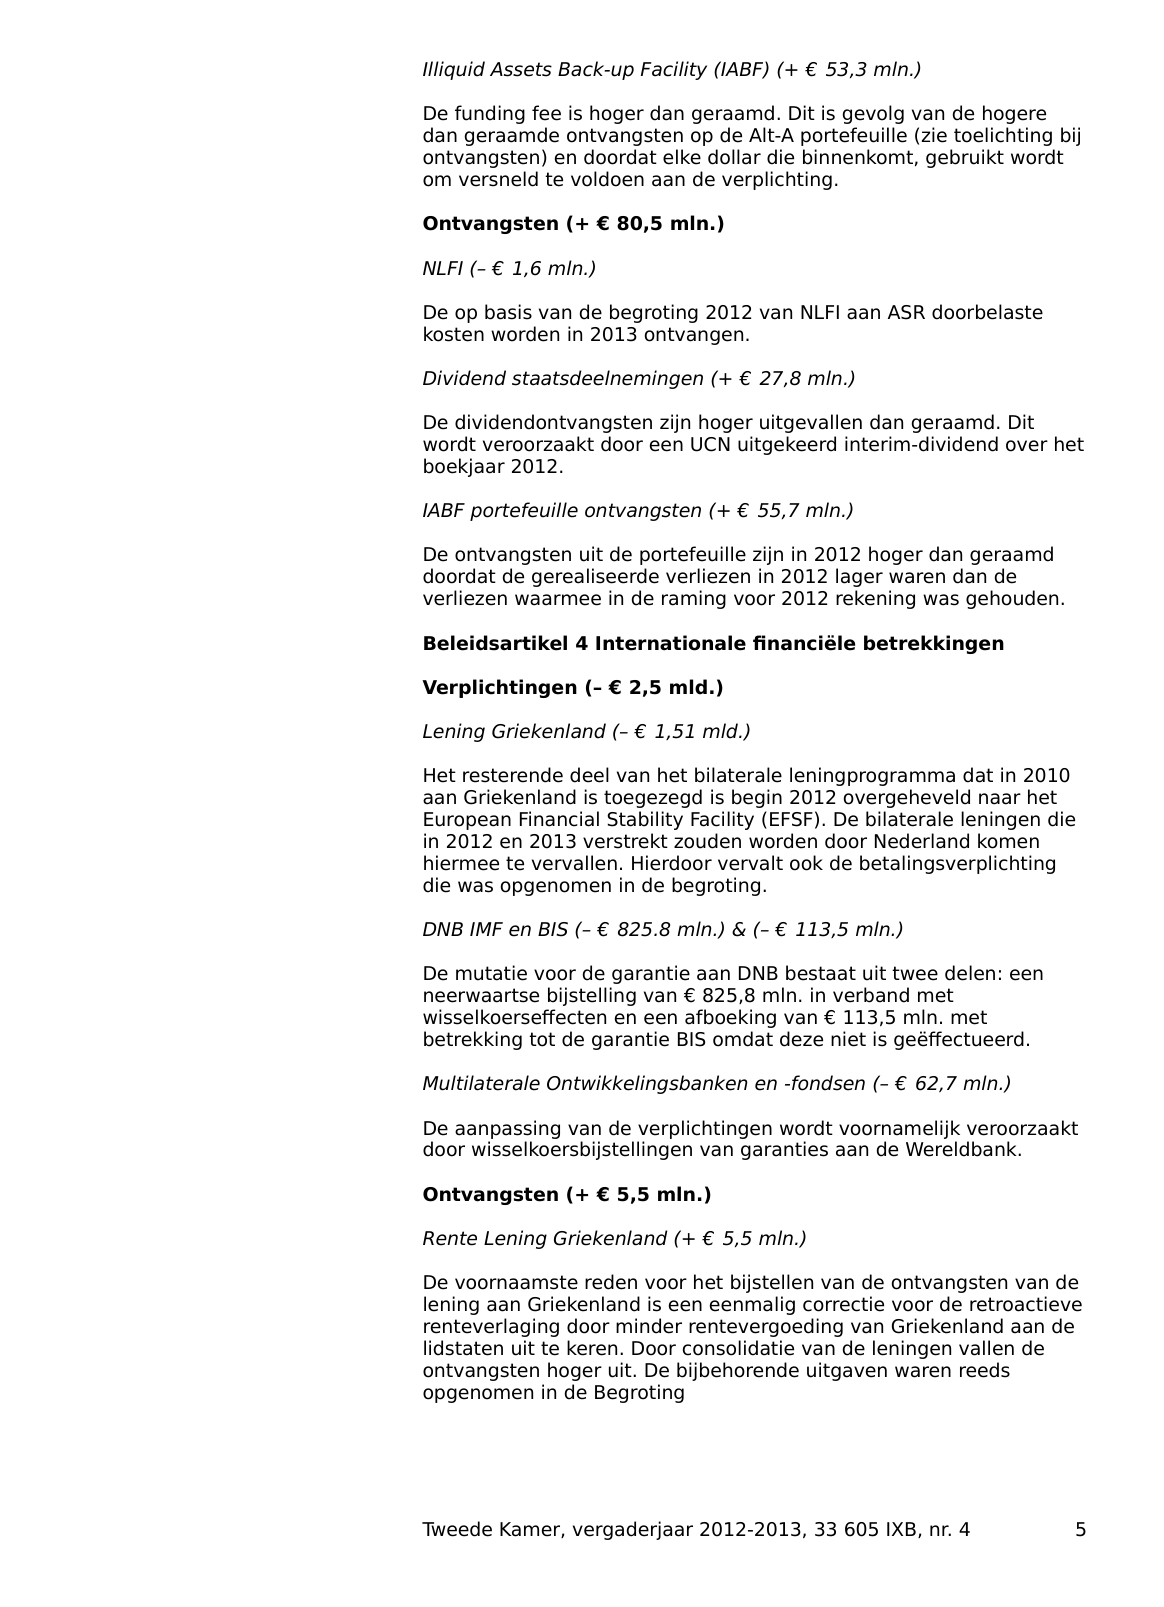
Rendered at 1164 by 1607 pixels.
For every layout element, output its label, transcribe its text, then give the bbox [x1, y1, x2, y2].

subtitle Multilaterale Ontwikkelingsbanken en -fondsen (– € 62,7 mln.) [422, 1073, 1087, 1095]
subtitle Illiquid Assets Back-up Facility (IABF) (+ € 53,3 mln.) [422, 59, 1087, 81]
subtitle DNB IMF en BIS (– € 825.8 mln.) & (– € 113,5 mln.) [422, 919, 1087, 941]
subtitle NLFI (– € 1,6 mln.) [422, 257, 1087, 279]
subtitle Rente Lening Griekenland (+ € 5,5 mln.) [422, 1228, 1087, 1250]
subtitle IABF portefeuille ontvangsten (+ € 55,7 mln.) [422, 500, 1087, 522]
subtitle Lening Griekenland (– € 1,51 mld.) [422, 721, 1087, 743]
text De ontvangsten uit de portefeuille zijn in 2012 hoger dan geraamd doordat de gerealiseerde verliezen in 2012 lager waren dan de verliezen waarmee in de raming voor 2012 rekening was gehouden. [422, 544, 1087, 610]
subtitle Verplichtingen (– € 2,5 mld.) [422, 677, 1087, 698]
text De dividendontvangsten zijn hoger uitgevallen dan geraamd. Dit wordt veroorzaakt door een UCN uitgekeerd interim-dividend over het boekjaar 2012. [422, 412, 1087, 478]
text De aanpassing van de verplichtingen wordt voornamelijk veroorzaakt door wisselkoersbijstellingen van garanties aan de Wereldbank. [422, 1117, 1087, 1161]
text De voornaamste reden voor het bijstellen van de ontvangsten van de lening aan Griekenland is een eenmalig correctie voor de retroactieve renteverlaging door minder rentevergoeding van Griekenland aan de lidstaten uit te keren. Door consolidatie van de leningen vallen de ontvangsten hoger uit. De bijbehorende uitgaven waren reeds opgenomen in de Begroting [422, 1272, 1087, 1404]
text De funding fee is hoger dan geraamd. Dit is gevolg van de hogere dan geraamde ontvangsten op de Alt-A portefeuille (zie toelichting bij ontvangsten) en doordat elke dollar die binnenkomt, gebruikt wordt om versneld te voldoen aan de verplichting. [422, 103, 1087, 191]
subtitle Beleidsartikel 4 Internationale financiële betrekkingen [422, 632, 1087, 654]
text De mutatie voor de garantie aan DNB bestaat uit twee delen: een neerwaartse bijstelling van € 825,8 mln. in verband met wisselkoerseffecten en een afboeking van € 113,5 mln. met betrekking tot de garantie BIS omdat deze niet is geëffectueerd. [422, 963, 1087, 1051]
subtitle Ontvangsten (+ € 5,5 mln.) [422, 1183, 1087, 1206]
text De op basis van de begroting 2012 van NLFI aan ASR doorbelaste kosten worden in 2013 ontvangen. [422, 302, 1087, 346]
subtitle Dividend staatsdeelnemingen (+ € 27,8 mln.) [422, 368, 1087, 390]
subtitle Ontvangsten (+ € 80,5 mln.) [422, 213, 1087, 235]
text Het resterende deel van het bilaterale leningprogramma dat in 2010 aan Griekenland is toegezegd is begin 2012 overgeheveld naar het European Financial Stability Facility (EFSF). De bilaterale leningen die in 2012 en 2013 verstrekt zouden worden door Nederland komen hiermee te vervallen. Hierdoor vervalt ook de betalingsverplichting die was opgenomen in de begroting. [422, 765, 1087, 897]
